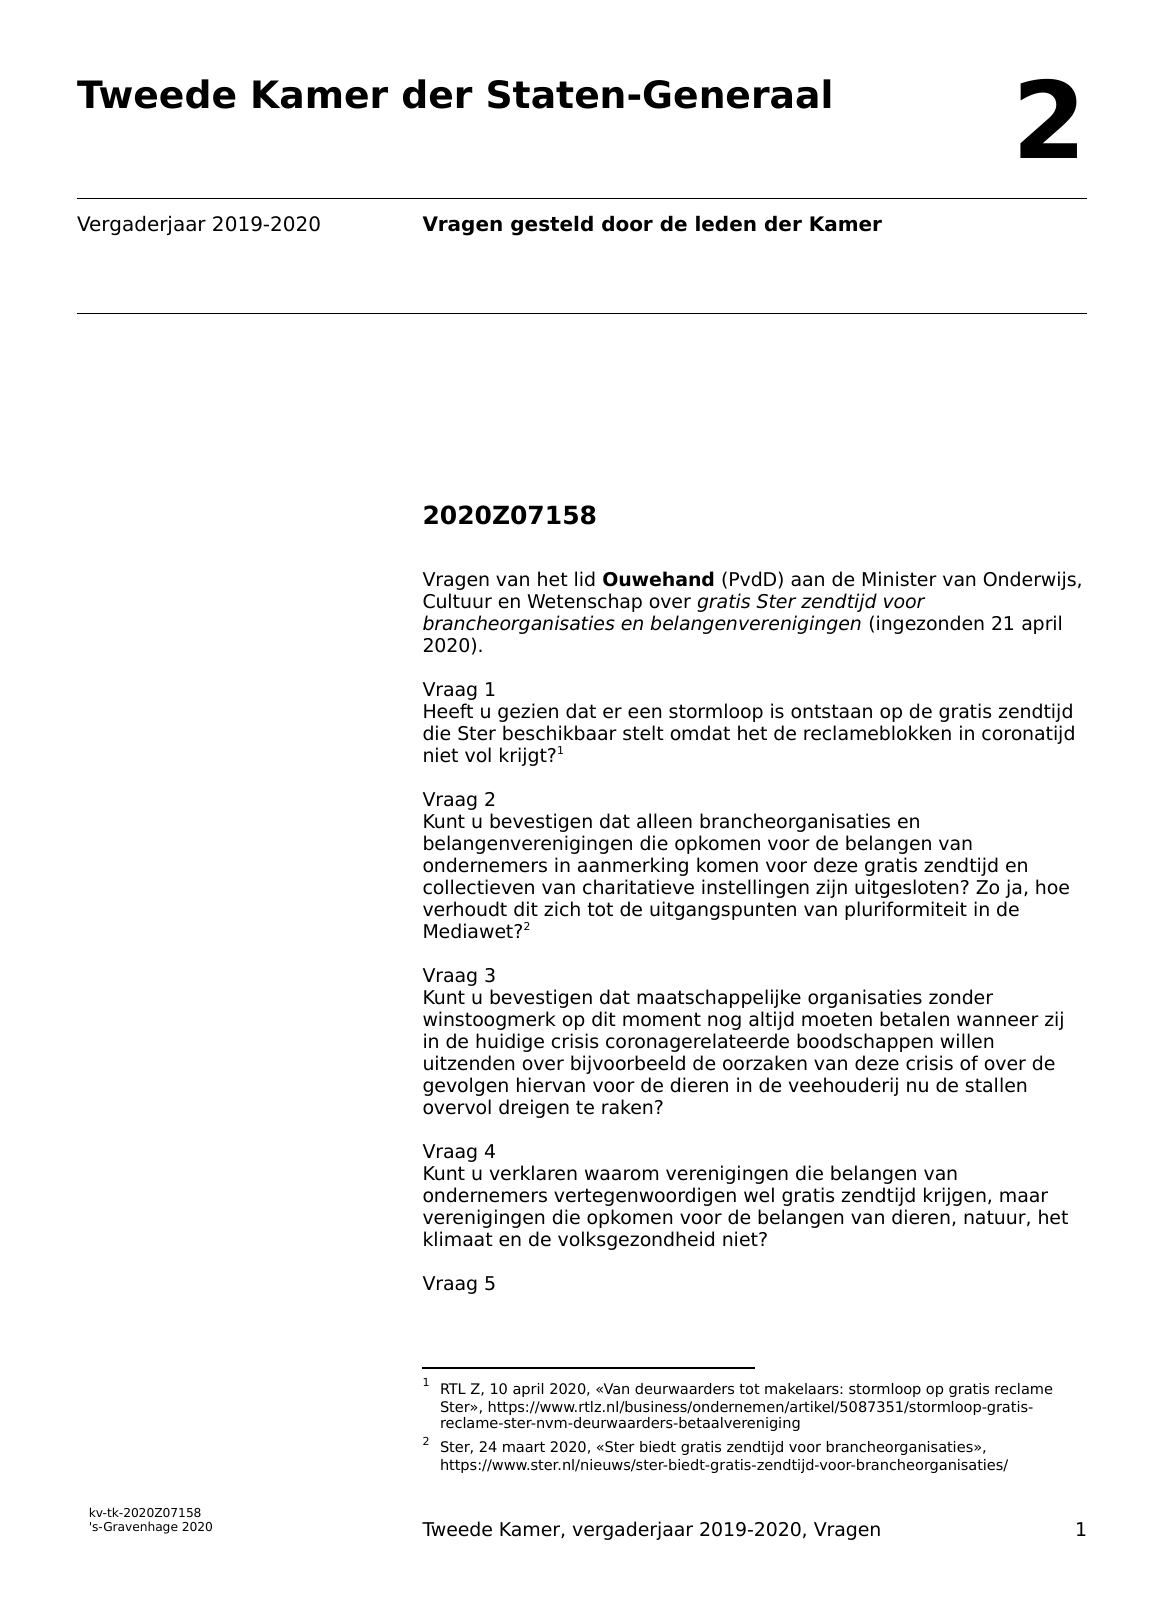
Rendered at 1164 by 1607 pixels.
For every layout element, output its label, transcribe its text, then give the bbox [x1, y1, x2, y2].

text 's-Gravenhage 2020 [88, 1520, 323, 1534]
text Vraag 5 [422, 1273, 1087, 1295]
text 2020Z07158 [422, 501, 1087, 531]
text Kunt u bevestigen dat maatschappelijke organisaties zonder winstoogmerk op dit moment nog altijd moeten betalen wanneer zij in de huidige crisis coronagerelateerde boodschappen willen uitzenden over bijvoorbeeld de oorzaken van deze crisis of over de gevolgen hiervan voor de dieren in de veehouderij nu de stallen overvol dreigen te raken? [422, 987, 1087, 1119]
text Vraag 2 [422, 789, 1087, 811]
table_cell Vergaderjaar 2019-2020 [77, 199, 422, 313]
text Kunt u bevestigen dat alleen brancheorganisaties en belangenverenigingen die opkomen voor de belangen van ondernemers in aanmerking komen voor deze gratis zendtijd en collectieven van charitatieve instellingen zijn uitgesloten? Zo ja, hoe verhoudt dit zich tot de uitgangspunten van pluriformiteit in de Mediawet? [422, 811, 1087, 943]
table_header 2 [886, 59, 1087, 198]
text Ster, 24 maart 2020, «Ster biedt gratis zendtijd voor brancheorganisaties», https://www.ster.nl/nieuws/ster-biedt-gratis-zendtijd-voor-brancheorganisaties/ [422, 1435, 1087, 1474]
text Vragen van het lid Ouwehand (PvdD) aan de Minister van Onderwijs, Cultuur en Wetenschap over gratis Ster zendtijd voor brancheorganisaties en belangenverenigingen (ingezonden 21 april 2020). [422, 569, 1087, 657]
table_cell Vragen gesteld door de leden der Kamer [422, 199, 1087, 313]
text kv-tk-2020Z07158 [88, 1506, 323, 1520]
text Vraag 1 [422, 679, 1087, 701]
text Vraag 4 [422, 1141, 1087, 1163]
text Vraag 3 [422, 965, 1087, 987]
table_header Tweede Kamer der Staten-Generaal [77, 59, 886, 198]
text Kunt u verklaren waarom verenigingen die belangen van ondernemers vertegenwoordigen wel gratis zendtijd krijgen, maar verenigingen die opkomen voor de belangen van dieren, natuur, het klimaat en de volksgezondheid niet? [422, 1163, 1087, 1251]
text Heeft u gezien dat er een stormloop is ontstaan op de gratis zendtijd die Ster beschikbaar stelt omdat het de reclameblokken in coronatijd niet vol krijgt? [422, 701, 1087, 767]
text RTL Z, 10 april 2020, «Van deurwaarders tot makelaars: stormloop op gratis reclame Ster», https://www.rtlz.nl/business/ondernemen/artikel/5087351/stormloop-gratis-reclame-ster-nvm-deurwaarders-betaalvereniging [422, 1377, 1087, 1432]
